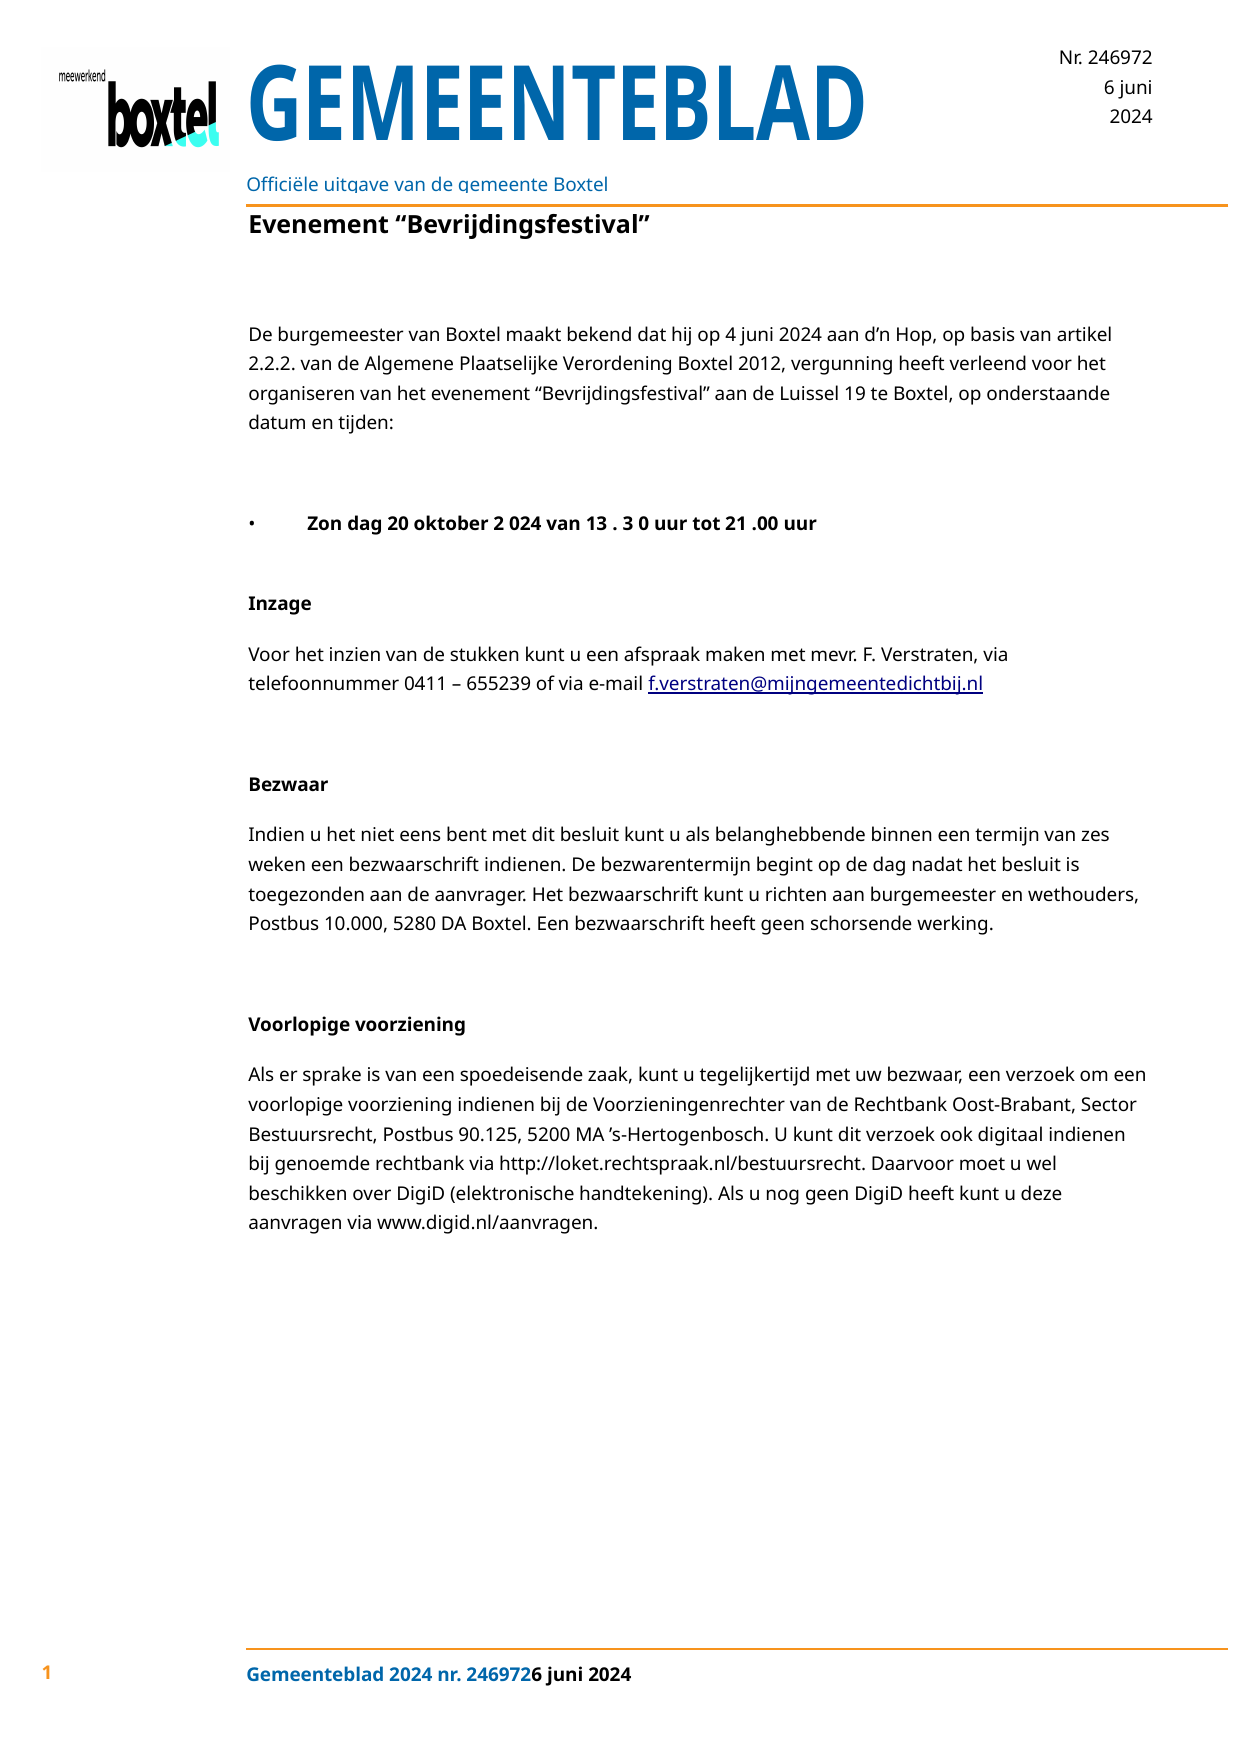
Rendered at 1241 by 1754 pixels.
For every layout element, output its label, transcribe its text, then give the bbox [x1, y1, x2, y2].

text Evenement “Bevrijdingsfestival” [248, 207, 1152, 241]
text Als er sprake is van een spoedeisende zaak, kunt u tegelijkertijd met uw bezwaar, een verzoek om een voorlopige voorziening indienen bij de Voorzieningenrechter van de Rechtbank Oost-Brabant, Sector Bestuursrecht, Postbus 90.125, 5200 MA ’s-Hertogenbosch. U kunt dit verzoek ook digitaal indienen bij genoemde rechtbank via http://loket.rechtspraak.nl/bestuursrecht. Daarvoor moet u wel beschikken over DigiD (elektronische handtekening). Als u nog geen DigiD heeft kunt u deze aanvragen via www.digid.nl/aanvragen. [248, 1062, 1152, 1235]
text Voor het inzien van de stukken kunt u een afspraak maken met mevr. F. Verstraten, via telefoonnummer 0411 – 655239 of via e-mail f.verstraten@mijngemeentedichtbij.nl [248, 641, 1152, 696]
text Bezwaar [248, 771, 1152, 797]
picture [41, 47, 231, 172]
text Inzage [248, 590, 1152, 616]
text De burgemeester van Boxtel maakt bekend dat hij op 4 juni 2024 aan d’n Hop, op basis van artikel 2.2.2. van de Algemene Plaatselijke Verordening Boxtel 2012, vergunning heeft verleend voor het organiseren van het evenement “Bevrijdingsfestival” aan de Luissel 19 te Boxtel, op onderstaande datum en tijden: [248, 321, 1152, 435]
text Voorlopige voorziening [248, 1011, 1152, 1037]
text Indien u het niet eens bent met dit besluit kunt u als belanghebbende binnen een termijn van zes weken een bezwaarschrift indienen. De bezwarentermijn begint op de dag nadat het besluit is toegezonden aan de aanvrager. Het bezwaarschrift kunt u richten aan burgemeester en wethouders, Postbus 10.000, 5280 DA Boxtel. Een bezwaarschrift heeft geen schorsende werking. [248, 822, 1152, 936]
list Zon dag 20 oktober 2 024 van 13 . 3 0 uur tot 21 .00 uur [248, 510, 1152, 536]
